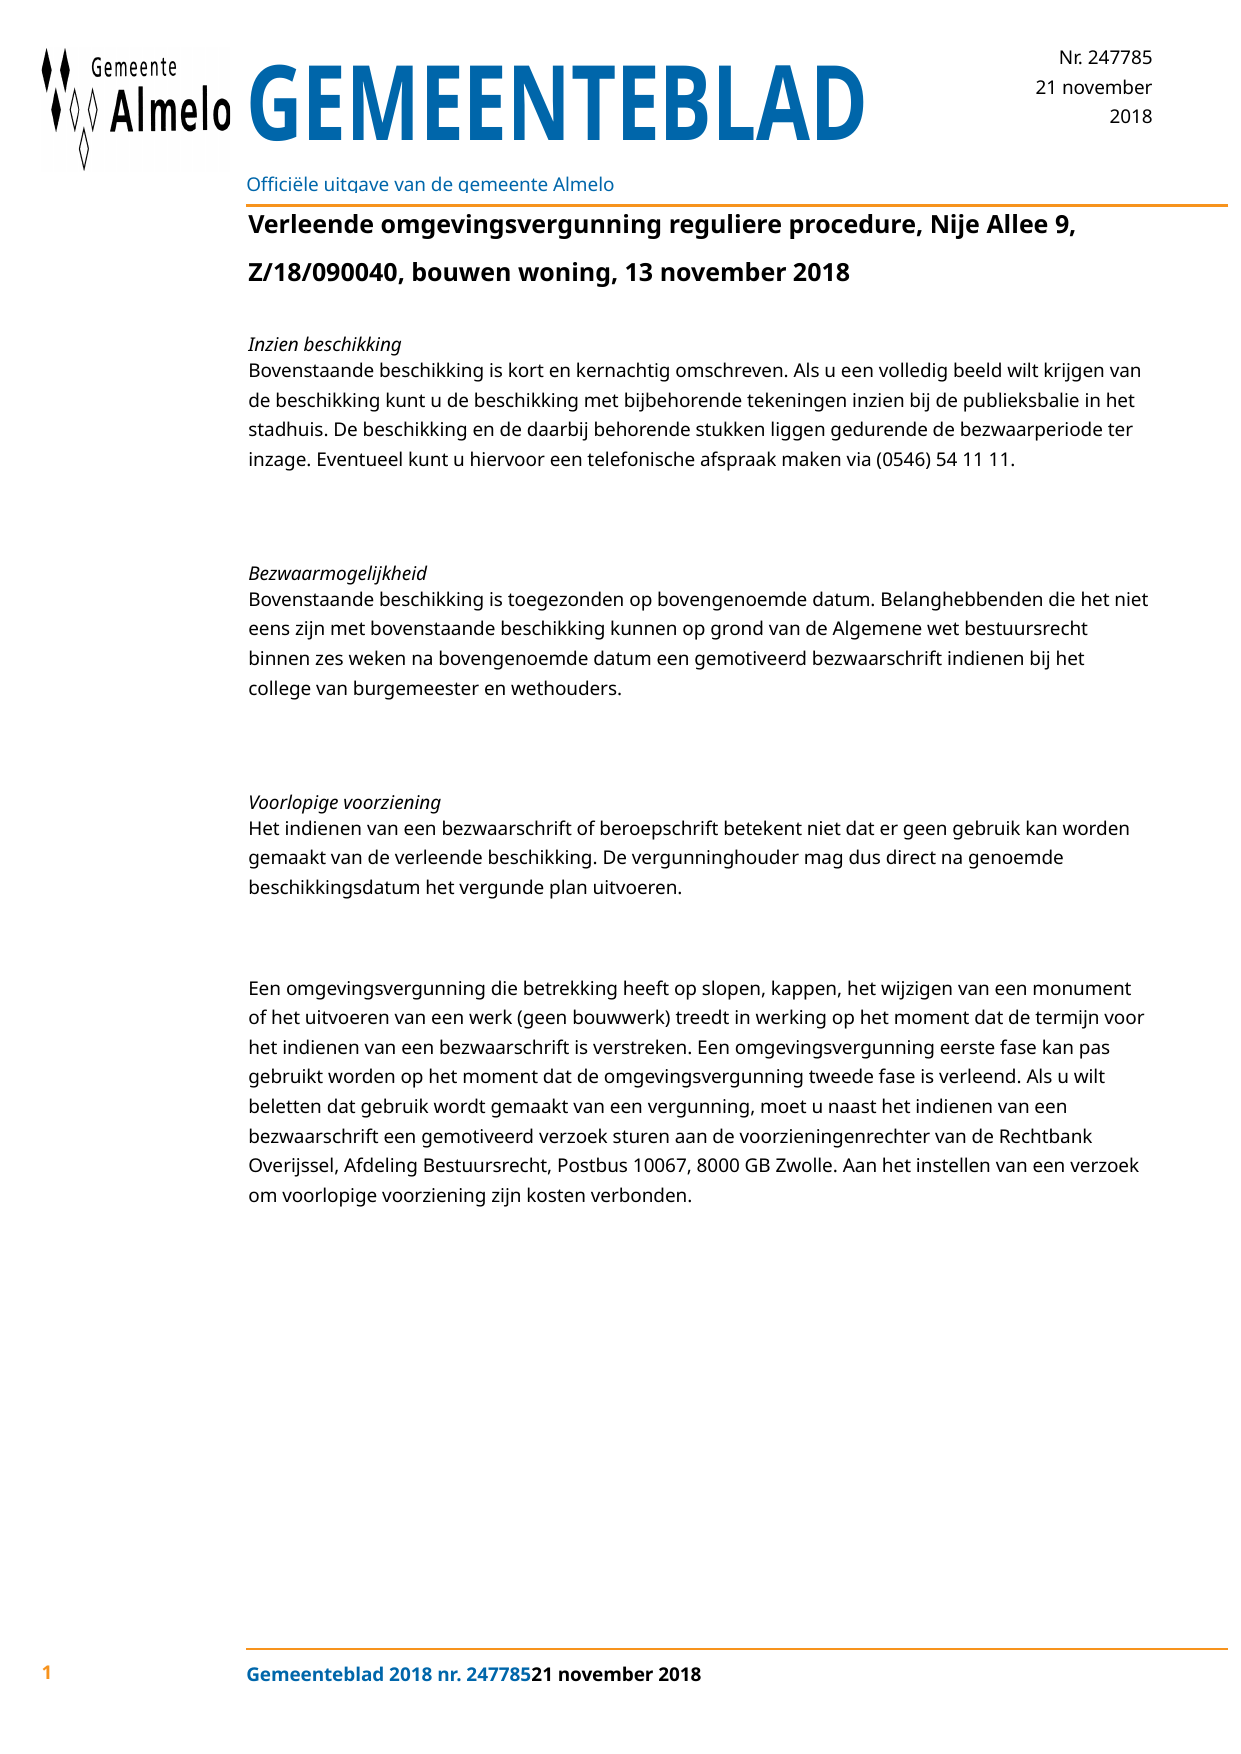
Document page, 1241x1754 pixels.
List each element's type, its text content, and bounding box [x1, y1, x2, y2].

text Een omgevingsvergunning die betrekking heeft op slopen, kappen, het wijzigen van een monument of het uitvoeren van een werk (geen bouwwerk) treedt in werking op het moment dat de termijn voor het indienen van een bezwaarschrift is verstreken. Een omgevingsvergunning eerste fase kan pas gebruikt worden op het moment dat de omgevingsvergunning tweede fase is verleend. Als u wilt beletten dat gebruik wordt gemaakt van een vergunning, moet u naast het indienen van een bezwaarschrift een gemotiveerd verzoek sturen aan de voorzieningenrechter van de Rechtbank Overijssel, Afdeling Bestuursrecht, Postbus 10067, 8000 GB Zwolle. Aan het instellen van een verzoek om voorlopige voorziening zijn kosten verbonden. [248, 975, 1152, 1208]
picture [41, 47, 231, 172]
text Bezwaarmogelijkheid [248, 560, 1152, 586]
text Voorlopige voorziening [248, 789, 1152, 815]
text Verleende omgevingsvergunning reguliere procedure, Nije Allee 9, Z/18/090040, bouwen woning, 13 november 2018 [248, 207, 1152, 288]
text Inzien beschikking [248, 331, 1152, 357]
text Het indienen van een bezwaarschrift of beroepschrift betekent niet dat er geen gebruik kan worden gemaakt van de verleende beschikking. De vergunninghouder mag dus direct na genoemde beschikkingsdatum het vergunde plan uitvoeren. [248, 815, 1152, 900]
text Bovenstaande beschikking is kort en kernachtig omschreven. Als u een volledig beeld wilt krijgen van de beschikking kunt u de beschikking met bijbehorende tekeningen inzien bij de publieksbalie in het stadhuis. De beschikking en de daarbij behorende stukken liggen gedurende de bezwaarperiode ter inzage. Eventueel kunt u hiervoor een telefonische afspraak maken via (0546) 54 11 11. [248, 357, 1152, 472]
text Bovenstaande beschikking is toegezonden op bovengenoemde datum. Belanghebbenden die het niet eens zijn met bovenstaande beschikking kunnen op grond van de Algemene wet bestuursrecht binnen zes weken na bovengenoemde datum een gemotiveerd bezwaarschrift indienen bij het college van burgemeester en wethouders. [248, 586, 1152, 701]
